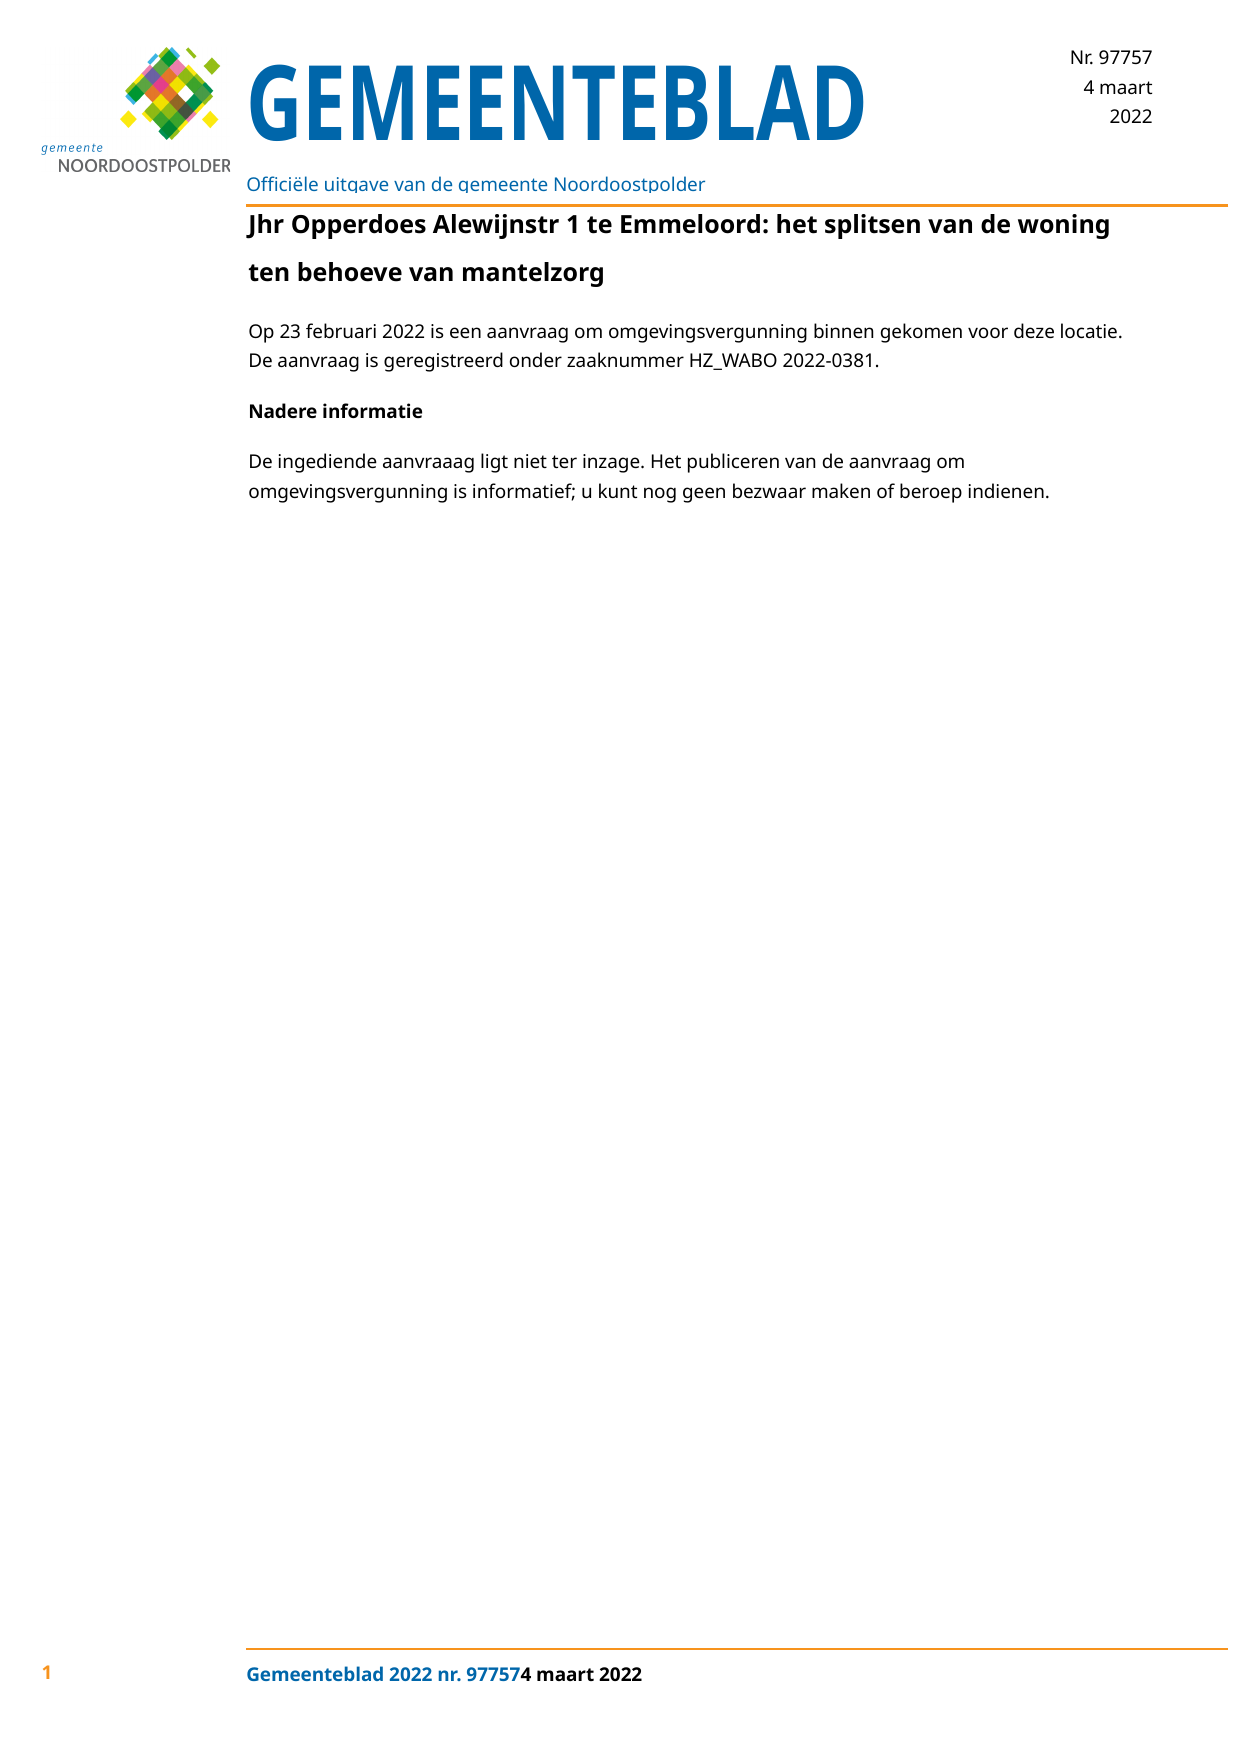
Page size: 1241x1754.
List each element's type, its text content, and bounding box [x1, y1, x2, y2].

text Op 23 februari 2022 is een aanvraag om omgevingsvergunning binnen gekomen voor deze locatie. De aanvraag is geregistreerd onder zaaknummer HZ_WABO 2022-0381. [248, 318, 1152, 373]
picture [41, 47, 231, 172]
text Nadere informatie [248, 398, 1152, 424]
text De ingediende aanvraaag ligt niet ter inzage. Het publiceren van de aanvraag om omgevingsvergunning is informatief; u kunt nog geen bezwaar maken of beroep indienen. [248, 448, 1152, 504]
text Jhr Opperdoes Alewijnstr 1 te Emmeloord: het splitsen van de woning ten behoeve van mantelzorg [248, 207, 1152, 288]
